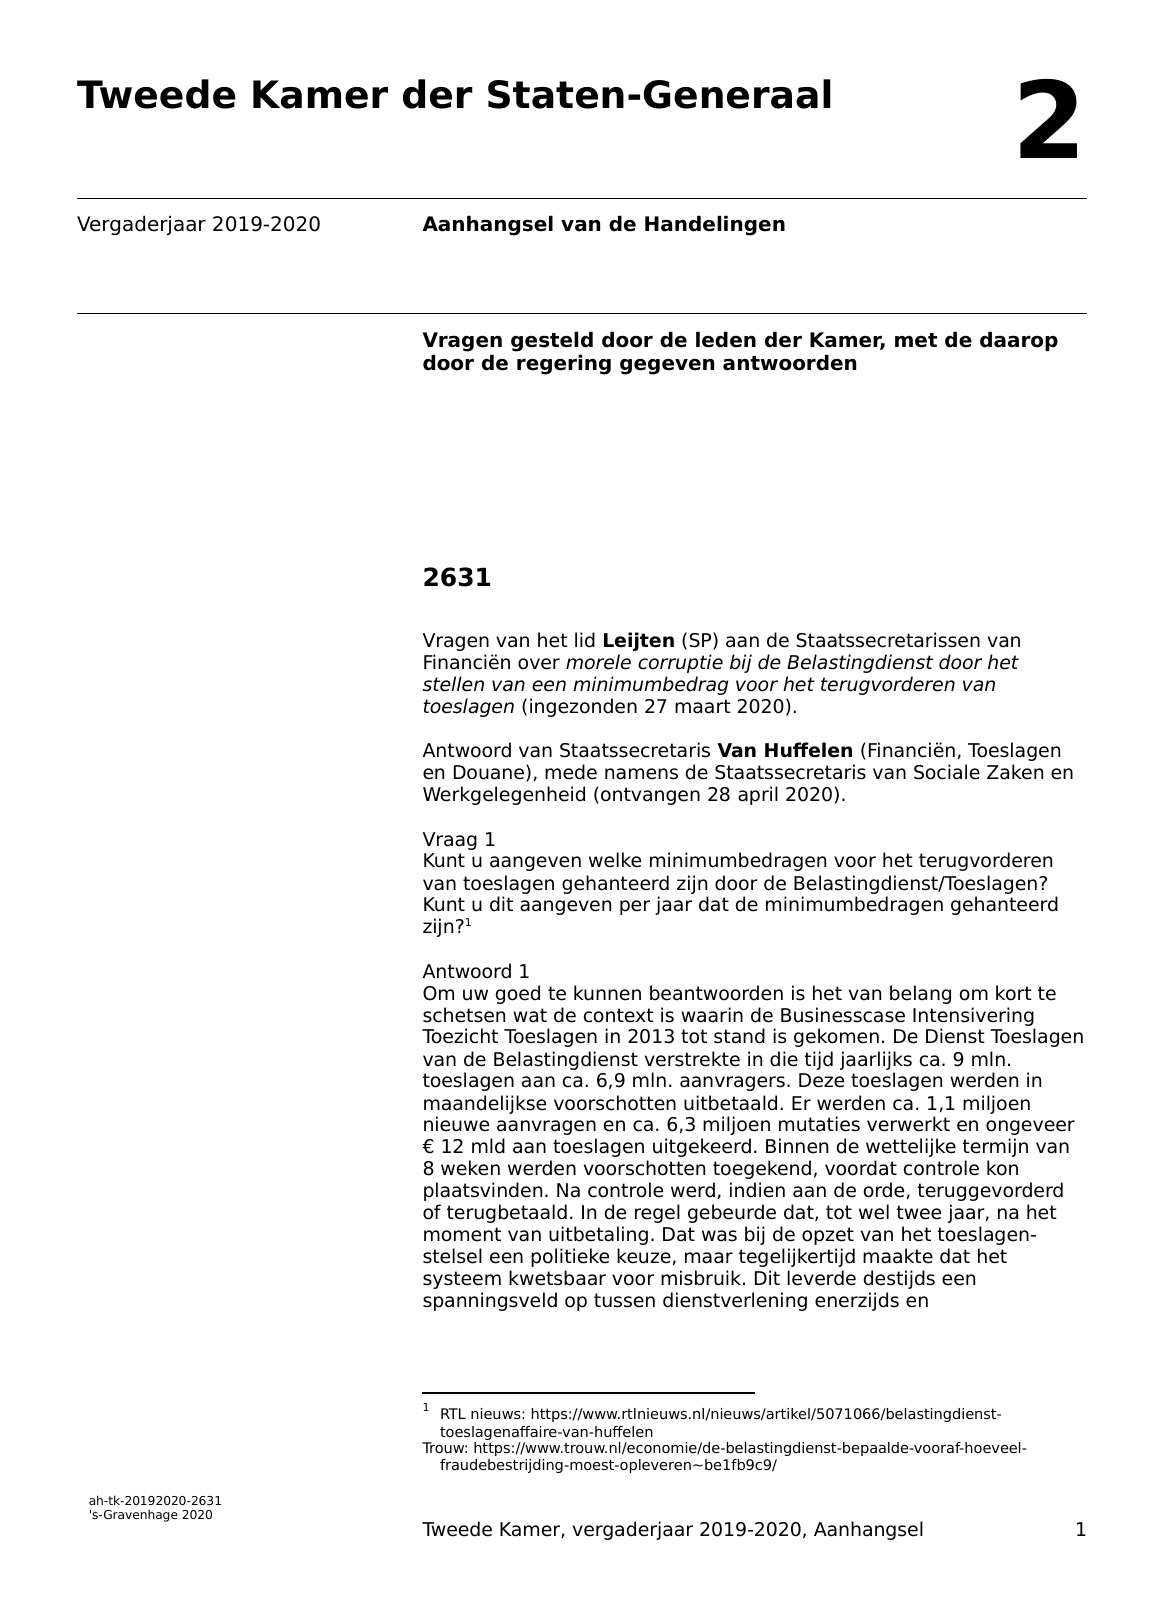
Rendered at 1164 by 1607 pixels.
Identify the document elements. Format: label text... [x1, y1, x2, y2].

table_cell Aanhangsel van de Handelingen [422, 199, 1087, 313]
text 's-Gravenhage 2020 [88, 1508, 323, 1522]
table_header Tweede Kamer der Staten-Generaal [77, 59, 886, 198]
text Vraag 1 [422, 828, 1087, 850]
text Trouw: https://www.trouw.nl/economie/de-belastingdienst-bepaalde-vooraf-hoeveel-fraudebestrijding-moest-opleveren~be1fb9c9/ [422, 1441, 1087, 1474]
text Kunt u aangeven welke minimumbedragen voor het terugvorderen van toeslagen gehanteerd zijn door de Belastingdienst/Toeslagen? Kunt u dit aangeven per jaar dat de minimumbedragen gehanteerd zijn? [422, 850, 1087, 938]
table_cell Vragen gesteld door de leden der Kamer, met de daarop door de regering gegeven antwoorden [422, 314, 1087, 375]
table_cell Vergaderjaar 2019-2020 [77, 199, 422, 313]
text ah-tk-20192020-2631 [88, 1494, 323, 1508]
text Vragen van het lid Leijten (SP) aan de Staatssecretarissen van Financiën over morele corruptie bij de Belastingdienst door het stellen van een minimumbedrag voor het terugvorderen van toeslagen (ingezonden 27 maart 2020). [422, 630, 1087, 718]
table_header 2 [886, 59, 1087, 198]
text Antwoord van Staatssecretaris Van Huffelen (Financiën, Toeslagen en Douane), mede namens de Staatssecretaris van Sociale Zaken en Werkgelegenheid (ontvangen 28 april 2020). [422, 740, 1087, 806]
text Om uw goed te kunnen beantwoorden is het van belang om kort te schetsen wat de context is waarin de Businesscase Intensivering Toezicht Toeslagen in 2013 tot stand is gekomen. De Dienst Toeslagen van de Belastingdienst verstrekte in die tijd jaarlijks ca. 9 mln. toeslagen aan ca. 6,9 mln. aanvragers. Deze toeslagen werden in maandelijkse voorschotten uitbetaald. Er werden ca. 1,1 miljoen nieuwe aanvragen en ca. 6,3 miljoen mutaties verwerkt en ongeveer € 12 mld aan toeslagen uitgekeerd. Binnen de wettelijke termijn van 8 weken werden voorschotten toegekend, voordat controle kon plaatsvinden. Na controle werd, indien aan de orde, teruggevorderd of terugbetaald. In de regel gebeurde dat, tot wel twee jaar, na het moment van uitbetaling. Dat was bij de opzet van het toeslagen-stelsel een politieke keuze, maar tegelijkertijd maakte dat het systeem kwetsbaar voor misbruik. Dit leverde destijds een spanningsveld op tussen dienstverlening enerzijds en [422, 982, 1087, 1312]
text RTL nieuws: https://www.rtlnieuws.nl/nieuws/artikel/5071066/belastingdienst-toeslagenaffaire-van-huffelen [422, 1402, 1087, 1441]
text 2631 [422, 563, 1087, 592]
table_cell [77, 314, 422, 375]
text Antwoord 1 [422, 961, 1087, 982]
